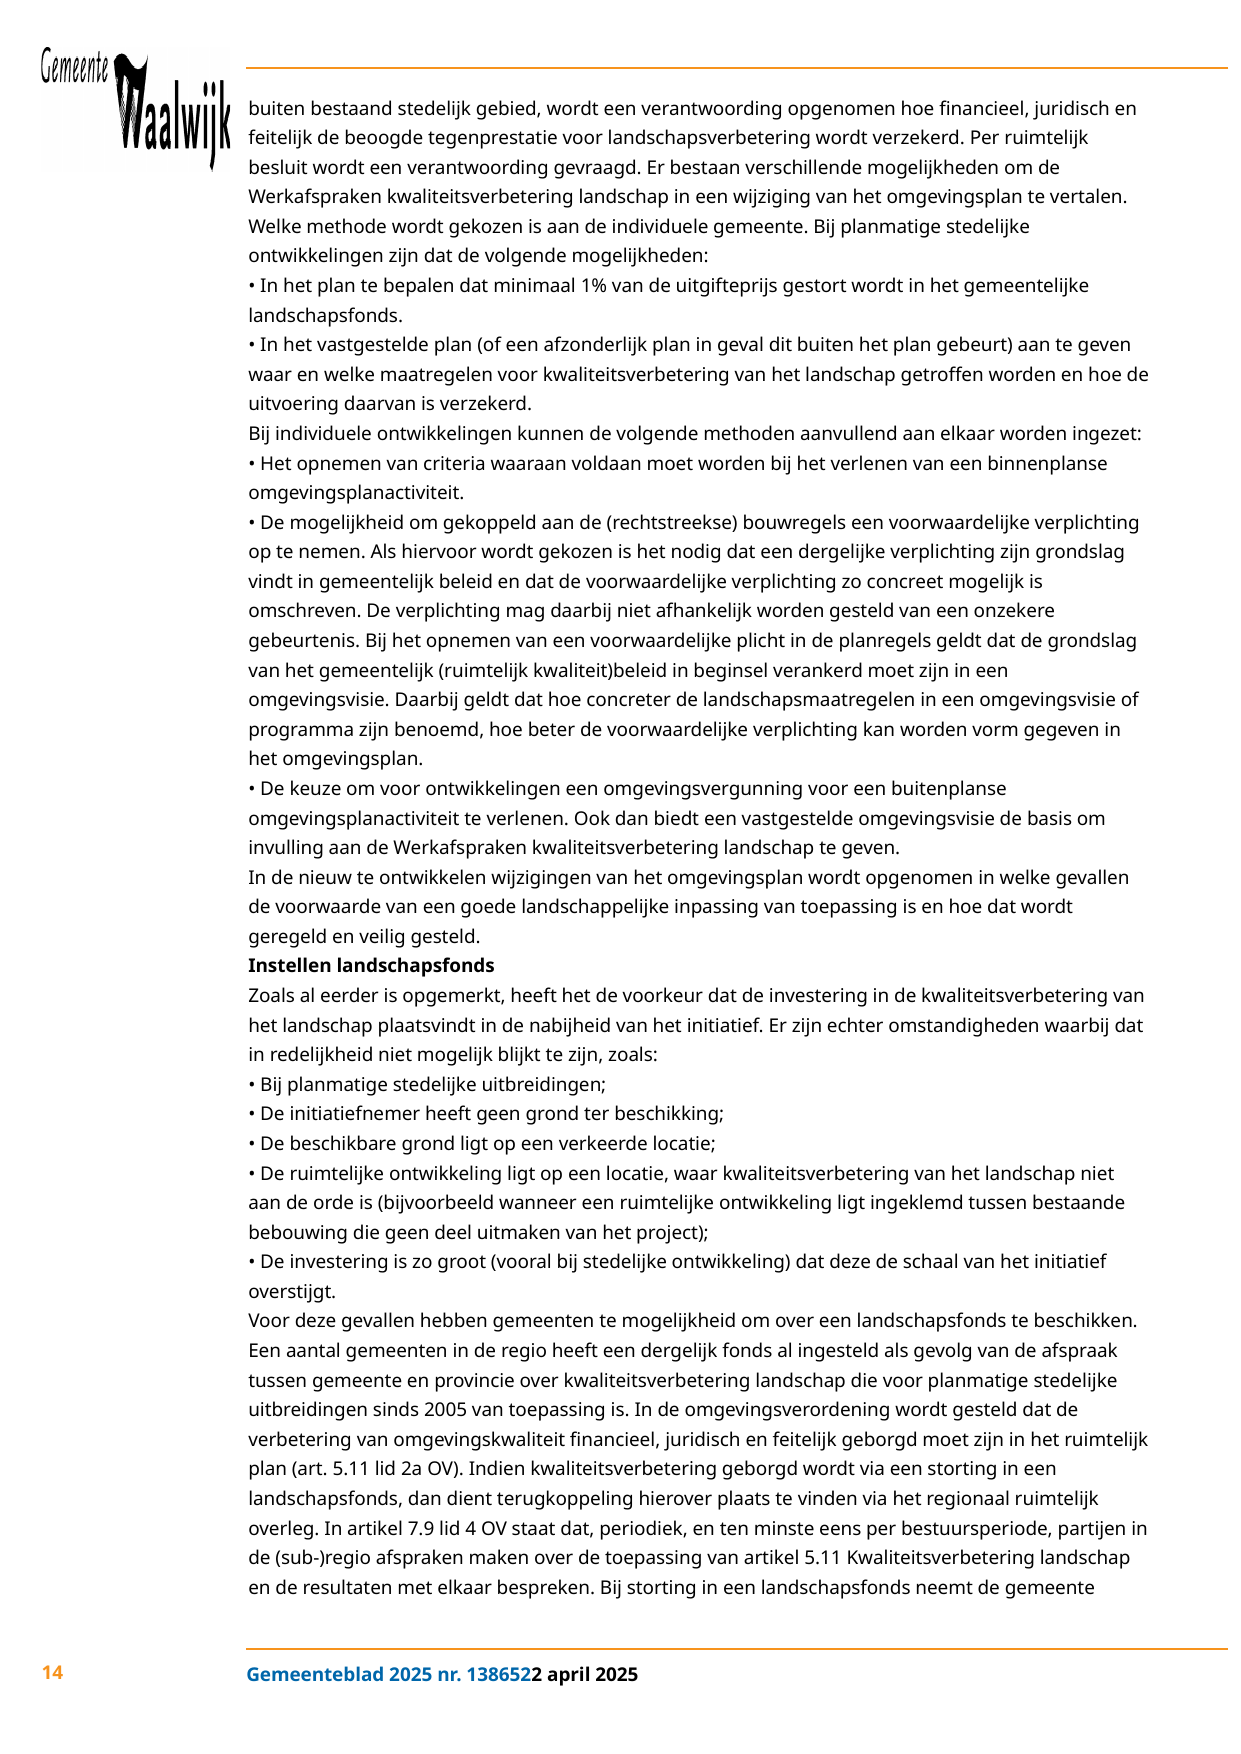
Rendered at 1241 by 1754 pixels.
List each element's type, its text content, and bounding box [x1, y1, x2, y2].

text • De keuze om voor ontwikkelingen een omgevingsvergunning voor een buitenplanse omgevingsplanactiviteit te verlenen. Ook dan biedt een vastgestelde omgevingsvisie de basis om invulling aan de Werkafspraken kwaliteitsverbetering landschap te geven. [248, 775, 1152, 860]
text Zoals al eerder is opgemerkt, heeft het de voorkeur dat de investering in de kwaliteitsverbetering van het landschap plaatsvindt in de nabijheid van het initiatief. Er zijn echter omstandigheden waarbij dat in redelijkheid niet mogelijk blijkt te zijn, zoals: [248, 982, 1152, 1067]
text Voor deze gevallen hebben gemeenten te mogelijkheid om over een landschapsfonds te beschikken. Een aantal gemeenten in de regio heeft een dergelijk fonds al ingesteld als gevolg van de afspraak tussen gemeente en provincie over kwaliteitsverbetering landschap die voor planmatige stedelijke uitbreidingen sinds 2005 van toepassing is. In de omgevingsverordening wordt gesteld dat de verbetering van omgevingskwaliteit financieel, juridisch en feitelijk geborgd moet zijn in het ruimtelijk plan (art. 5.11 lid 2a OV). Indien kwaliteitsverbetering geborgd wordt via een storting in een landschapsfonds, dan dient terugkoppeling hierover plaats te vinden via het regionaal ruimtelijk overleg. In artikel 7.9 lid 4 OV staat dat, periodiek, en ten minste eens per bestuursperiode, partijen in de (sub-)regio afspraken maken over de toepassing van artikel 5.11 Kwaliteitsverbetering landschap en de resultaten met elkaar bespreken. Bij storting in een landschapsfonds neemt de gemeente [248, 1308, 1152, 1600]
text • De beschikbare grond ligt op een verkeerde locatie; [248, 1130, 1152, 1156]
text Bij individuele ontwikkelingen kunnen de volgende methoden aanvullend aan elkaar worden ingezet: [248, 420, 1152, 446]
text Instellen landschapsfonds [248, 953, 1152, 978]
text buiten bestaand stedelijk gebied, wordt een verantwoording opgenomen hoe financieel, juridisch en feitelijk de beoogde tegenprestatie voor landschapsverbetering wordt verzekerd. Per ruimtelijk besluit wordt een verantwoording gevraagd. Er bestaan verschillende mogelijkheden om de Werkafspraken kwaliteitsverbetering landschap in een wijziging van het omgevingsplan te vertalen. Welke methode wordt gekozen is aan de individuele gemeente. Bij planmatige stedelijke ontwikkelingen zijn dat de volgende mogelijkheden: [248, 95, 1152, 268]
text • De ruimtelijke ontwikkeling ligt op een locatie, waar kwaliteitsverbetering van het landschap niet aan de orde is (bijvoorbeeld wanneer een ruimtelijke ontwikkeling ligt ingeklemd tussen bestaande bebouwing die geen deel uitmaken van het project); [248, 1160, 1152, 1245]
text • In het plan te bepalen dat minimaal 1% van de uitgifteprijs gestort wordt in het gemeentelijke landschapsfonds. [248, 272, 1152, 328]
text • Het opnemen van criteria waaraan voldaan moet worden bij het verlenen van een binnenplanse omgevingsplanactiviteit. [248, 450, 1152, 505]
text • De mogelijkheid om gekoppeld aan de (rechtstreekse) bouwregels een voorwaardelijke verplichting op te nemen. Als hiervoor wordt gekozen is het nodig dat een dergelijke verplichting zijn grondslag vindt in gemeentelijk beleid en dat de voorwaardelijke verplichting zo concreet mogelijk is omschreven. De verplichting mag daarbij niet afhankelijk worden gesteld van een onzekere gebeurtenis. Bij het opnemen van een voorwaardelijke plicht in de planregels geldt dat de grondslag van het gemeentelijk (ruimtelijk kwaliteit)beleid in beginsel verankerd moet zijn in een omgevingsvisie. Daarbij geldt dat hoe concreter de landschapsmaatregelen in een omgevingsvisie of programma zijn benoemd, hoe beter de voorwaardelijke verplichting kan worden vorm gegeven in het omgevingsplan. [248, 509, 1152, 771]
text • In het vastgestelde plan (of een afzonderlijk plan in geval dit buiten het plan gebeurt) aan te geven waar en welke maatregelen voor kwaliteitsverbetering van het landschap getroffen worden en hoe de uitvoering daarvan is verzekerd. [248, 331, 1152, 416]
text • De investering is zo groot (vooral bij stedelijke ontwikkeling) dat deze de schaal van het initiatief overstijgt. [248, 1248, 1152, 1304]
text In de nieuw te ontwikkelen wijzigingen van het omgevingsplan wordt opgenomen in welke gevallen de voorwaarde van een goede landschappelijke inpassing van toepassing is en hoe dat wordt geregeld en veilig gesteld. [248, 864, 1152, 949]
picture [41, 47, 231, 172]
text • De initiatiefnemer heeft geen grond ter beschikking; [248, 1101, 1152, 1126]
text • Bij planmatige stedelijke uitbreidingen; [248, 1071, 1152, 1097]
